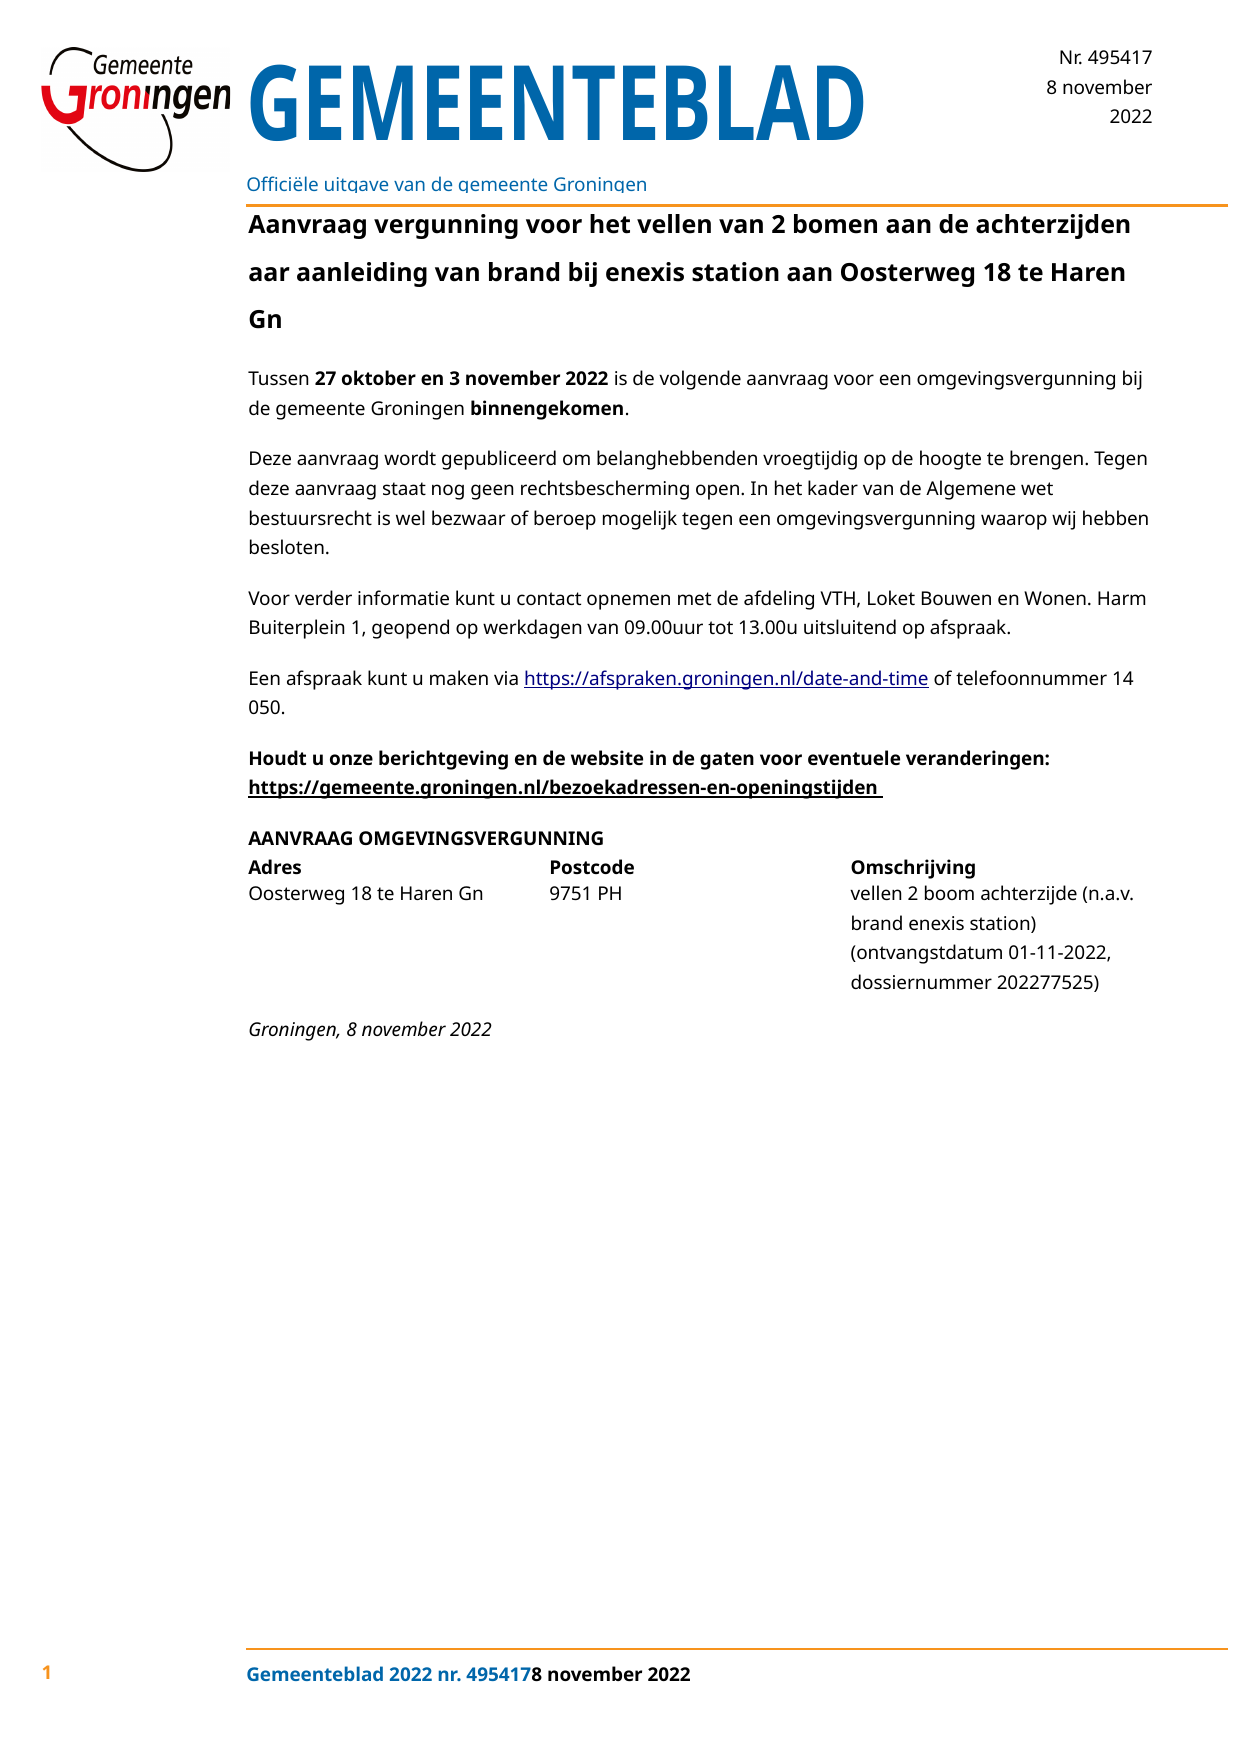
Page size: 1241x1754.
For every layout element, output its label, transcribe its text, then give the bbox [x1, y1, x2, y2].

table_header Omschrijving [850, 854, 1152, 880]
text Voor verder informatie kunt u contact opnemen met de afdeling VTH, Loket Bouwen en Wonen. Harm Buiterplein 1, geopend op werkdagen van 09.00uur tot 13.00u uitsluitend op afspraak. [248, 585, 1152, 640]
table_header Postcode [549, 854, 850, 880]
picture [41, 47, 231, 172]
text Tussen 27 oktober en 3 november 2022 is de volgende aanvraag voor een omgevingsvergunning bij de gemeente Groningen binnengekomen. [248, 366, 1152, 421]
table_cell 9751 PH [549, 880, 850, 994]
table_cell vellen 2 boom achterzijde (n.a.v. brand enexis station) (ontvangstdatum 01-11-2022, dossiernummer 202277525) [850, 880, 1152, 994]
table_header Adres [248, 854, 549, 880]
text Houdt u onze berichtgeving en de website in de gaten voor eventuele veranderingen: https://gemeente.groningen.nl/bezoekadressen-en-openingstijden [248, 745, 1152, 800]
text Groningen, 8 november 2022 [248, 1016, 1152, 1042]
table_cell Oosterweg 18 te Haren Gn [248, 880, 549, 994]
text Aanvraag vergunning voor het vellen van 2 bomen aan de achterzijden aar aanleiding van brand bij enexis station aan Oosterweg 18 te Haren Gn [248, 207, 1152, 336]
text Deze aanvraag wordt gepubliceerd om belanghebbenden vroegtijdig op de hoogte te brengen. Tegen deze aanvraag staat nog geen rechtsbescherming open. In het kader van de Algemene wet bestuursrecht is wel bezwaar of beroep mogelijk tegen een omgevingsvergunning waarop wij hebben besloten. [248, 446, 1152, 560]
text Een afspraak kunt u maken via https://afspraken.groningen.nl/date-and-time of telefoonnummer 14 050. [248, 665, 1152, 720]
text AANVRAAG OMGEVINGSVERGUNNING [248, 825, 1152, 850]
